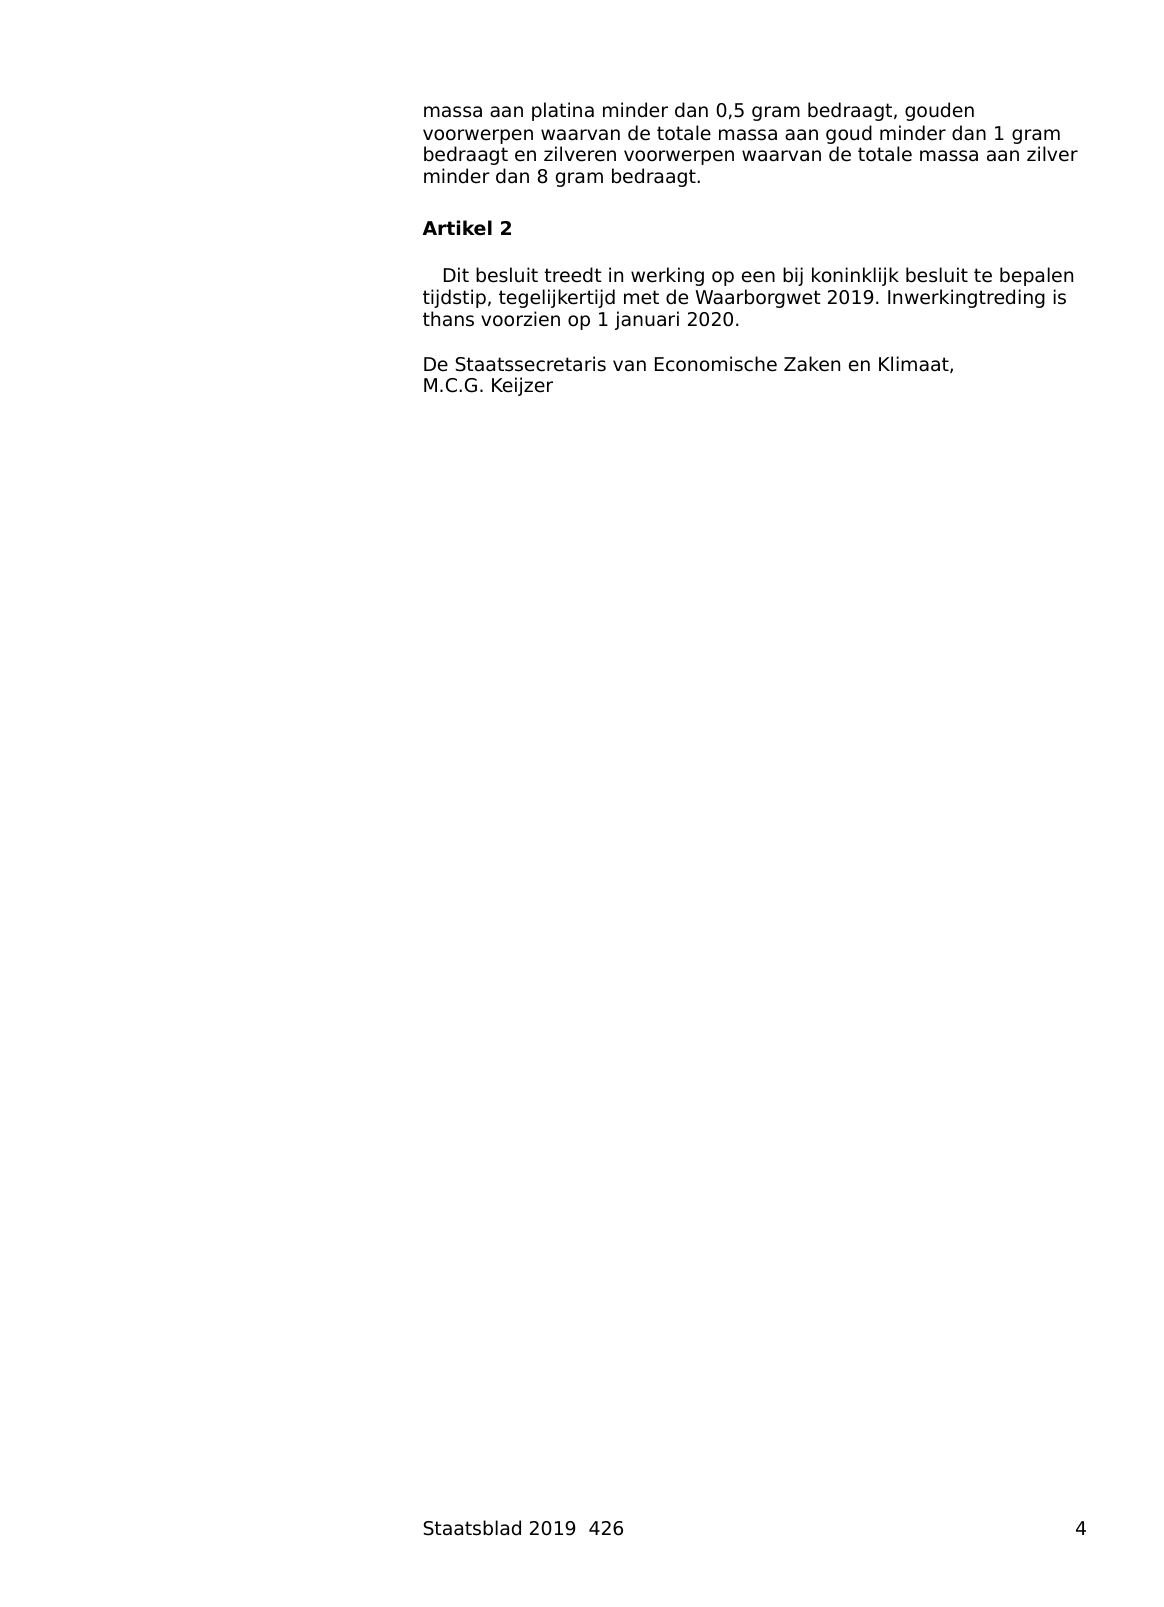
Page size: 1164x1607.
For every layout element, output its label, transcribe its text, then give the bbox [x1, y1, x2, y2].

text Dit besluit treedt in werking op een bij koninklijk besluit te bepalen tijdstip, tegelijkertijd met de Waarborgwet 2019. Inwerkingtreding is thans voorzien op 1 januari 2020. [422, 265, 1087, 331]
subtitle Artikel 2 [422, 218, 1087, 240]
text De Staatssecretaris van Economische Zaken en Klimaat, M.C.G. Keijzer [422, 353, 1087, 397]
text massa aan platina minder dan 0,5 gram bedraagt, gouden voorwerpen waarvan de totale massa aan goud minder dan 1 gram bedraagt en zilveren voorwerpen waarvan de totale massa aan zilver minder dan 8 gram bedraagt. [422, 100, 1087, 188]
